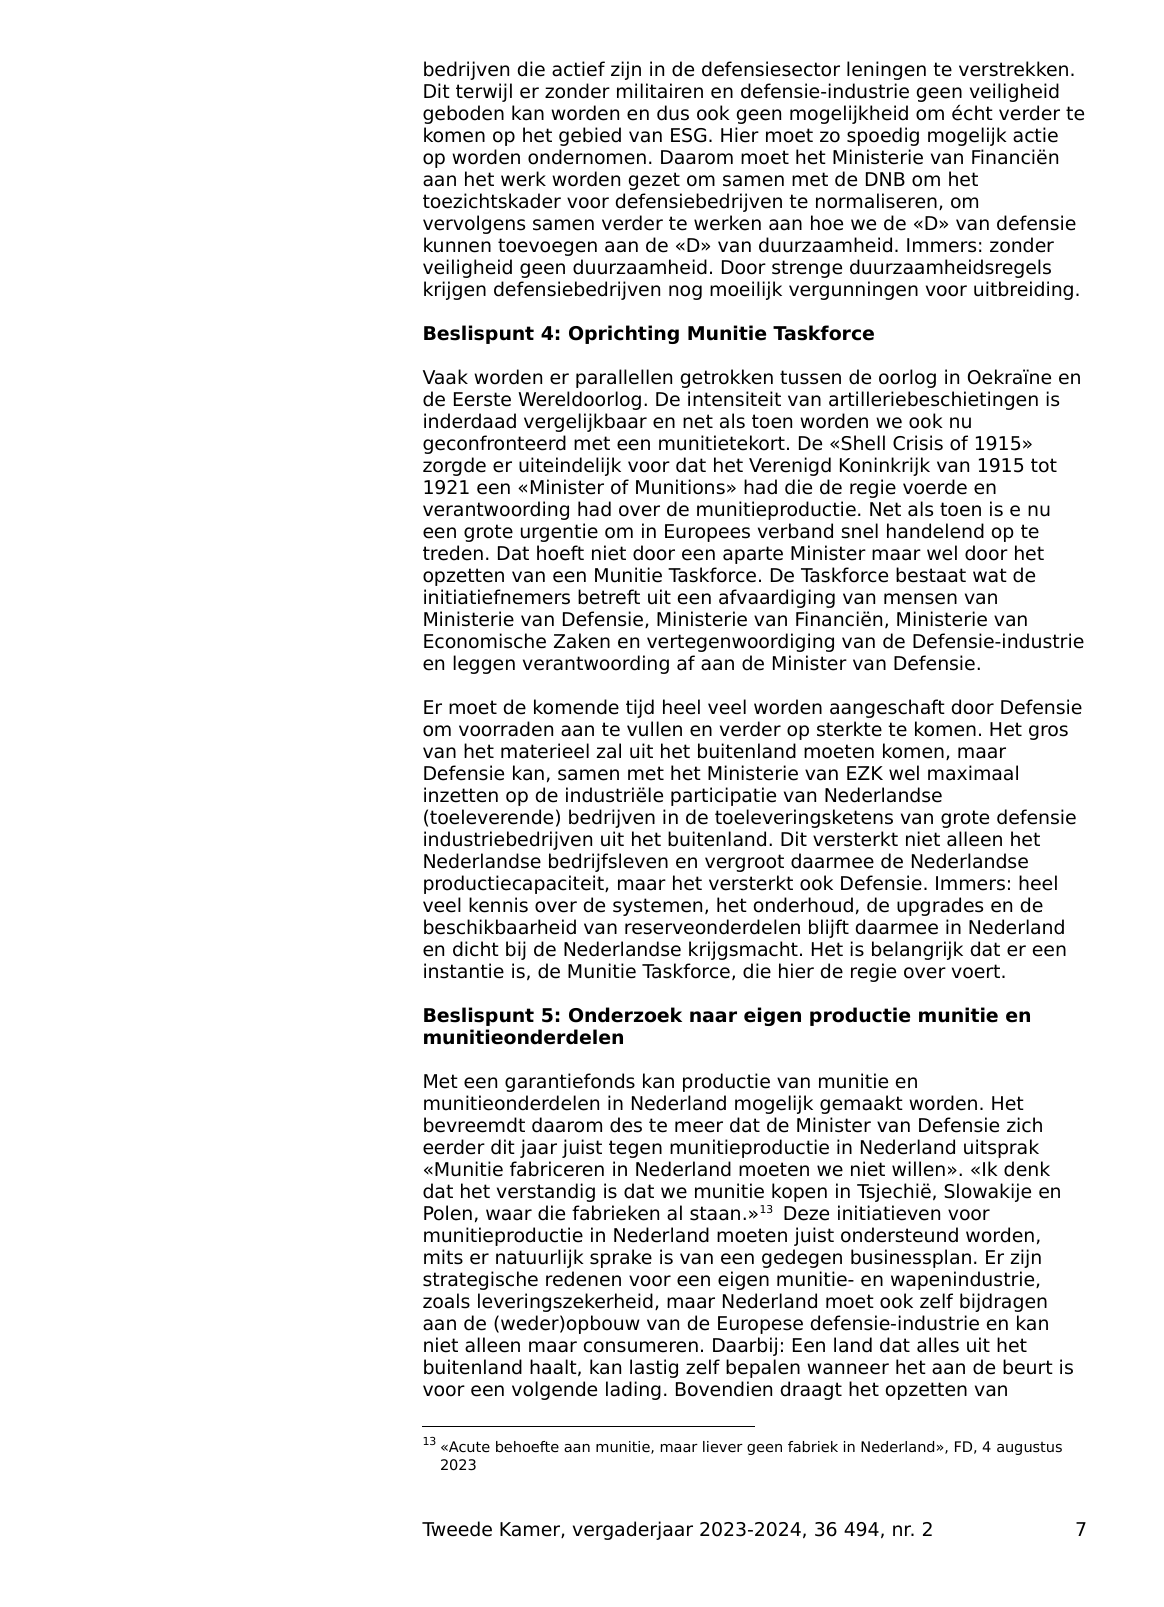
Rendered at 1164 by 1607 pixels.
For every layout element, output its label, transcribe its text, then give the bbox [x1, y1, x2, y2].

subtitle Beslispunt 5: Onderzoek naar eigen productie munitie en munitieonderdelen [422, 1005, 1087, 1049]
text bedrijven die actief zijn in de defensiesector leningen te verstrekken. Dit terwijl er zonder militairen en defensie-industrie geen veiligheid geboden kan worden en dus ook geen mogelijkheid om écht verder te komen op het gebied van ESG. Hier moet zo spoedig mogelijk actie op worden ondernomen. Daarom moet het Ministerie van Financiën aan het werk worden gezet om samen met de DNB om het toezichtskader voor defensiebedrijven te normaliseren, om vervolgens samen verder te werken aan hoe we de «D» van defensie kunnen toevoegen aan de «D» van duurzaamheid. Immers: zonder veiligheid geen duurzaamheid. Door strenge duurzaamheidsregels krijgen defensiebedrijven nog moeilijk vergunningen voor uitbreiding. [422, 59, 1087, 301]
text Vaak worden er parallellen getrokken tussen de oorlog in Oekraïne en de Eerste Wereldoorlog. De intensiteit van artilleriebeschietingen is inderdaad vergelijkbaar en net als toen worden we ook nu geconfronteerd met een munitietekort. De «Shell Crisis of 1915» zorgde er uiteindelijk voor dat het Verenigd Koninkrijk van 1915 tot 1921 een «Minister of Munitions» had die de regie voerde en verantwoording had over de munitieproductie. Net als toen is e nu een grote urgentie om in Europees verband snel handelend op te treden. Dat hoeft niet door een aparte Minister maar wel door het opzetten van een Munitie Taskforce. De Taskforce bestaat wat de initiatiefnemers betreft uit een afvaardiging van mensen van Ministerie van Defensie, Ministerie van Financiën, Ministerie van Economische Zaken en vertegenwoordiging van de Defensie-industrie en leggen verantwoording af aan de Minister van Defensie. [422, 367, 1087, 675]
text «Acute behoefte aan munitie, maar liever geen fabriek in Nederland», FD, 4 augustus 2023 [422, 1435, 1087, 1474]
subtitle Beslispunt 4: Oprichting Munitie Taskforce [422, 323, 1087, 345]
text Met een garantiefonds kan productie van munitie en munitieonderdelen in Nederland mogelijk gemaakt worden. Het bevreemdt daarom des te meer dat de Minister van Defensie zich eerder dit jaar juist tegen munitieproductie in Nederland uitsprak «Munitie fabriceren in Nederland moeten we niet willen». «Ik denk dat het verstandig is dat we munitie kopen in Tsjechië, Slowakije en Polen, waar die fabrieken al staan.» Deze initiatieven voor munitieproductie in Nederland moeten juist ondersteund worden, mits er natuurlijk sprake is van een gedegen businessplan. Er zijn strategische redenen voor een eigen munitie- en wapenindustrie, zoals leveringszekerheid, maar Nederland moet ook zelf bijdragen aan de (weder)opbouw van de Europese defensie-industrie en kan niet alleen maar consumeren. Daarbij: Een land dat alles uit het buitenland haalt, kan lastig zelf bepalen wanneer het aan de beurt is voor een volgende lading. Bovendien draagt het opzetten van [422, 1071, 1087, 1401]
text Er moet de komende tijd heel veel worden aangeschaft door Defensie om voorraden aan te vullen en verder op sterkte te komen. Het gros van het materieel zal uit het buitenland moeten komen, maar Defensie kan, samen met het Ministerie van EZK wel maximaal inzetten op de industriële participatie van Nederlandse (toeleverende) bedrijven in de toeleveringsketens van grote defensie industriebedrijven uit het buitenland. Dit versterkt niet alleen het Nederlandse bedrijfsleven en vergroot daarmee de Nederlandse productiecapaciteit, maar het versterkt ook Defensie. Immers: heel veel kennis over de systemen, het onderhoud, de upgrades en de beschikbaarheid van reserveonderdelen blijft daarmee in Nederland en dicht bij de Nederlandse krijgsmacht. Het is belangrijk dat er een instantie is, de Munitie Taskforce, die hier de regie over voert. [422, 697, 1087, 983]
